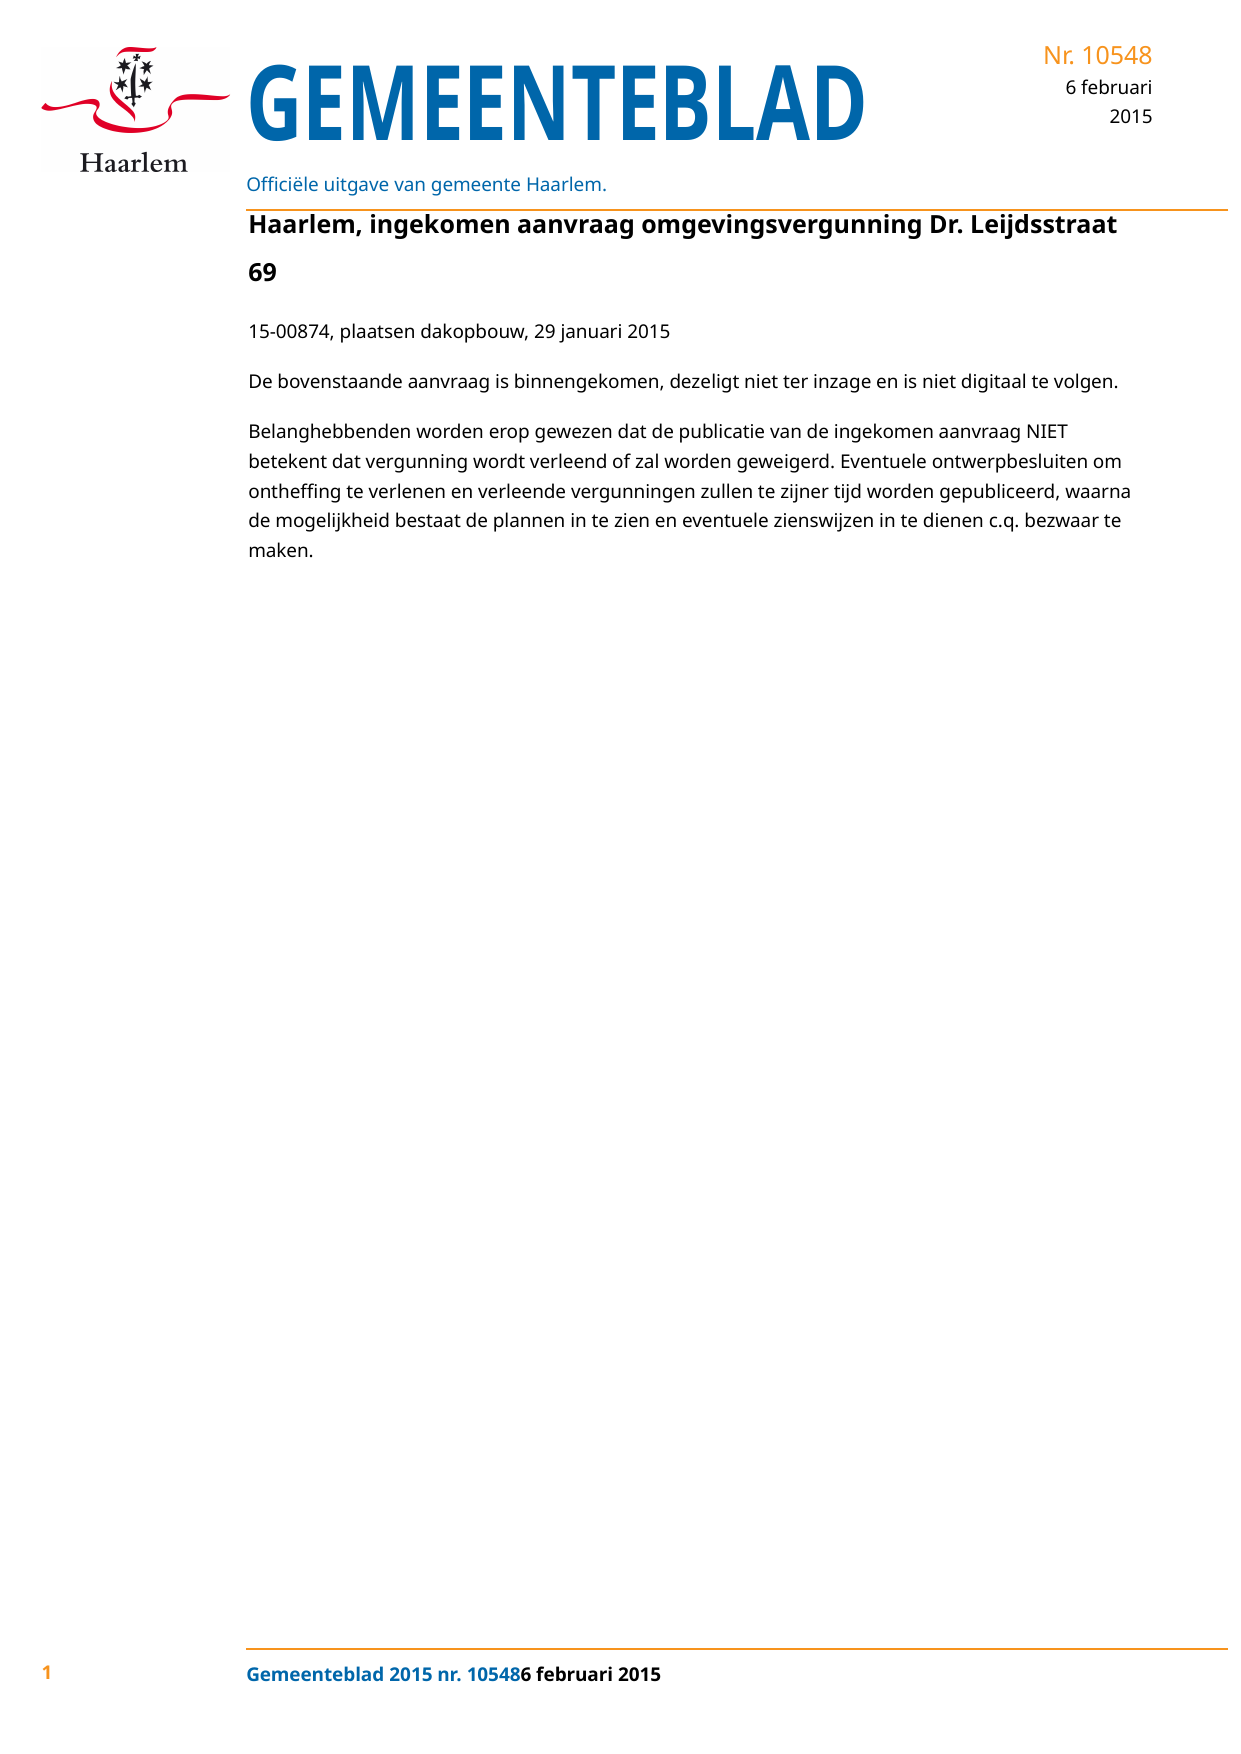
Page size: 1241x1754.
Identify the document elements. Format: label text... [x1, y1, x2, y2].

text De bovenstaande aanvraag is binnengekomen, dezeligt niet ter inzage en is niet digitaal te volgen. [248, 368, 1152, 394]
text 15-00874, plaatsen dakopbouw, 29 januari 2015 [248, 318, 1152, 344]
text Haarlem, ingekomen aanvraag omgevingsvergunning Dr. Leijdsstraat 69 [248, 211, 1152, 288]
picture [41, 47, 231, 172]
text Belanghebbenden worden erop gewezen dat de publicatie van de ingekomen aanvraag NIET betekent dat vergunning wordt verleend of zal worden geweigerd. Eventuele ontwerpbesluiten om ontheffing te verlenen en verleende vergunningen zullen te zijner tijd worden gepubliceerd, waarna de mogelijkheid bestaat de plannen in te zien en eventuele zienswijzen in te dienen c.q. bezwaar te maken. [248, 419, 1152, 563]
